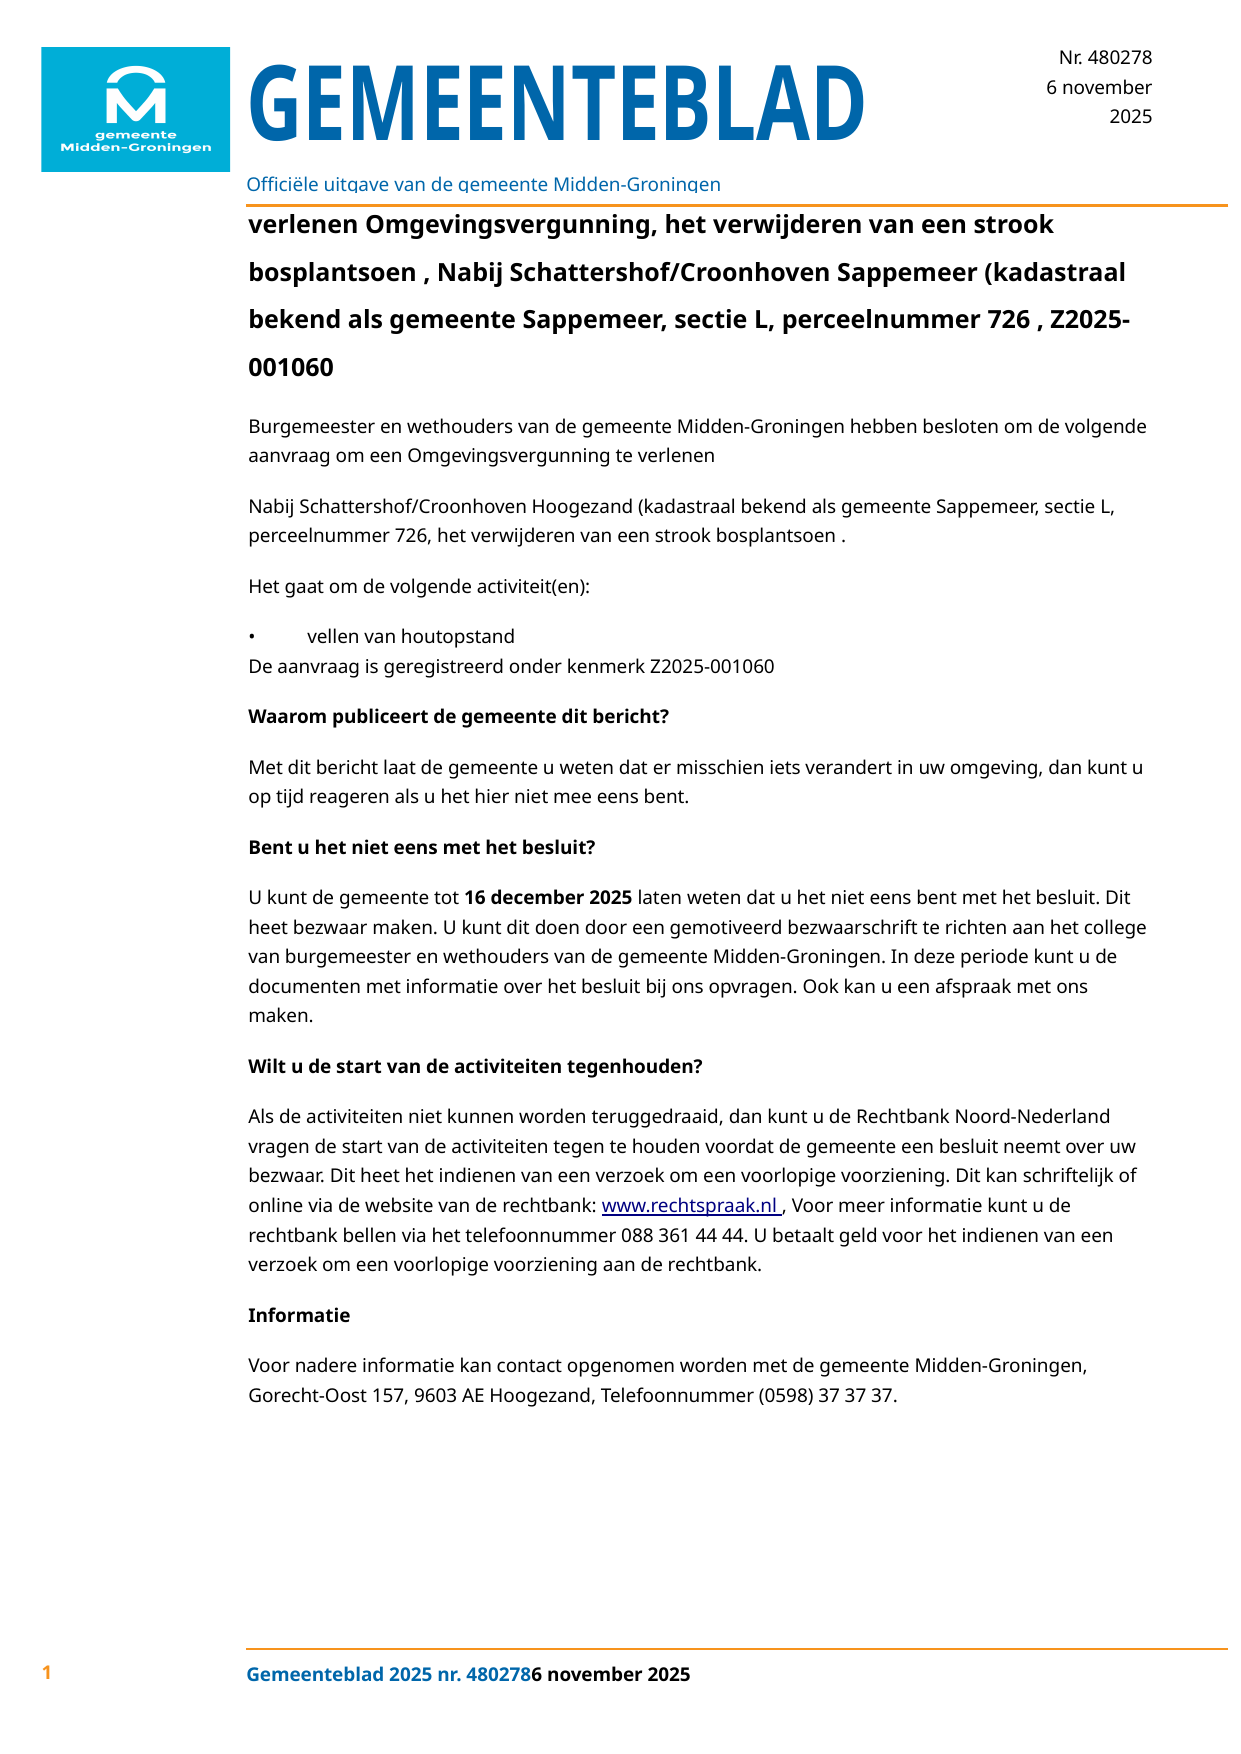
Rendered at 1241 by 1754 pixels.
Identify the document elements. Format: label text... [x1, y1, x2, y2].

picture [184, 146, 190, 153]
picture [107, 89, 165, 122]
text Informatie [248, 1302, 1152, 1328]
text verlenen Omgevingsvergunning, het verwijderen van een strook bosplantsoen , Nabij Schattershof/Croonhoven Sappemeer (kadastraal bekend als gemeente Sappemeer, sectie L, perceelnummer 726 , Z2025-001060 [248, 207, 1152, 384]
text Burgemeester en wethouders van de gemeente Midden-Groningen hebben besloten om de volgende aanvraag om een Omgevingsvergunning te verlenen [248, 413, 1152, 468]
text Waarom publiceert de gemeente dit bericht? [248, 703, 1152, 729]
text Voor nadere informatie kan contact opgenomen worden met de gemeente Midden-Groningen, Gorecht-Oost 157, 9603 AE Hoogezand, Telefoonnummer (0598) 37 37 37. [248, 1352, 1152, 1408]
text De aanvraag is geregistreerd onder kenmerk Z2025-001060 [248, 653, 1152, 679]
text Bent u het niet eens met het besluit? [248, 834, 1152, 860]
text Wilt u de start van de activiteiten tegenhouden? [248, 1053, 1152, 1079]
text Als de activiteiten niet kunnen worden teruggedraaid, dan kunt u de Rechtbank Noord-Nederland vragen de start van de activiteiten tegen te houden voordat de gemeente een besluit neemt over uw bezwaar. Dit heet het indienen van een verzoek om een voorlopige voorziening. Dit kan schriftelijk of online via de website van de rechtbank: www.rechtspraak.nl , Voor meer informatie kunt u de rechtbank bellen via het telefoonnummer 088 361 44 44. U betaalt geld voor het indienen van een verzoek om een voorlopige voorziening aan de rechtbank. [248, 1103, 1152, 1277]
list vellen van houtopstand [248, 623, 1152, 649]
text Nabij Schattershof/Croonhoven Hoogezand (kadastraal bekend als gemeente Sappemeer, sectie L, perceelnummer 726, het verwijderen van een strook bosplantsoen . [248, 493, 1152, 548]
picture [108, 66, 164, 82]
text U kunt de gemeente tot 16 december 2025 laten weten dat u het niet eens bent met het besluit. Dit heet bezwaar maken. U kunt dit doen door een gemotiveerd bezwaarschrift te richten aan het college van burgemeester en wethouders van de gemeente Midden-Groningen. In deze periode kunt u de documenten met informatie over het besluit bij ons opvragen. Ook kan u een afspraak met ons maken. [248, 884, 1152, 1028]
text Het gaat om de volgende activiteit(en): [248, 573, 1152, 599]
text Met dit bericht laat de gemeente u weten dat er misschien iets verandert in uw omgeving, dan kunt u op tijd reageren als u het hier niet mee eens bent. [248, 754, 1152, 809]
